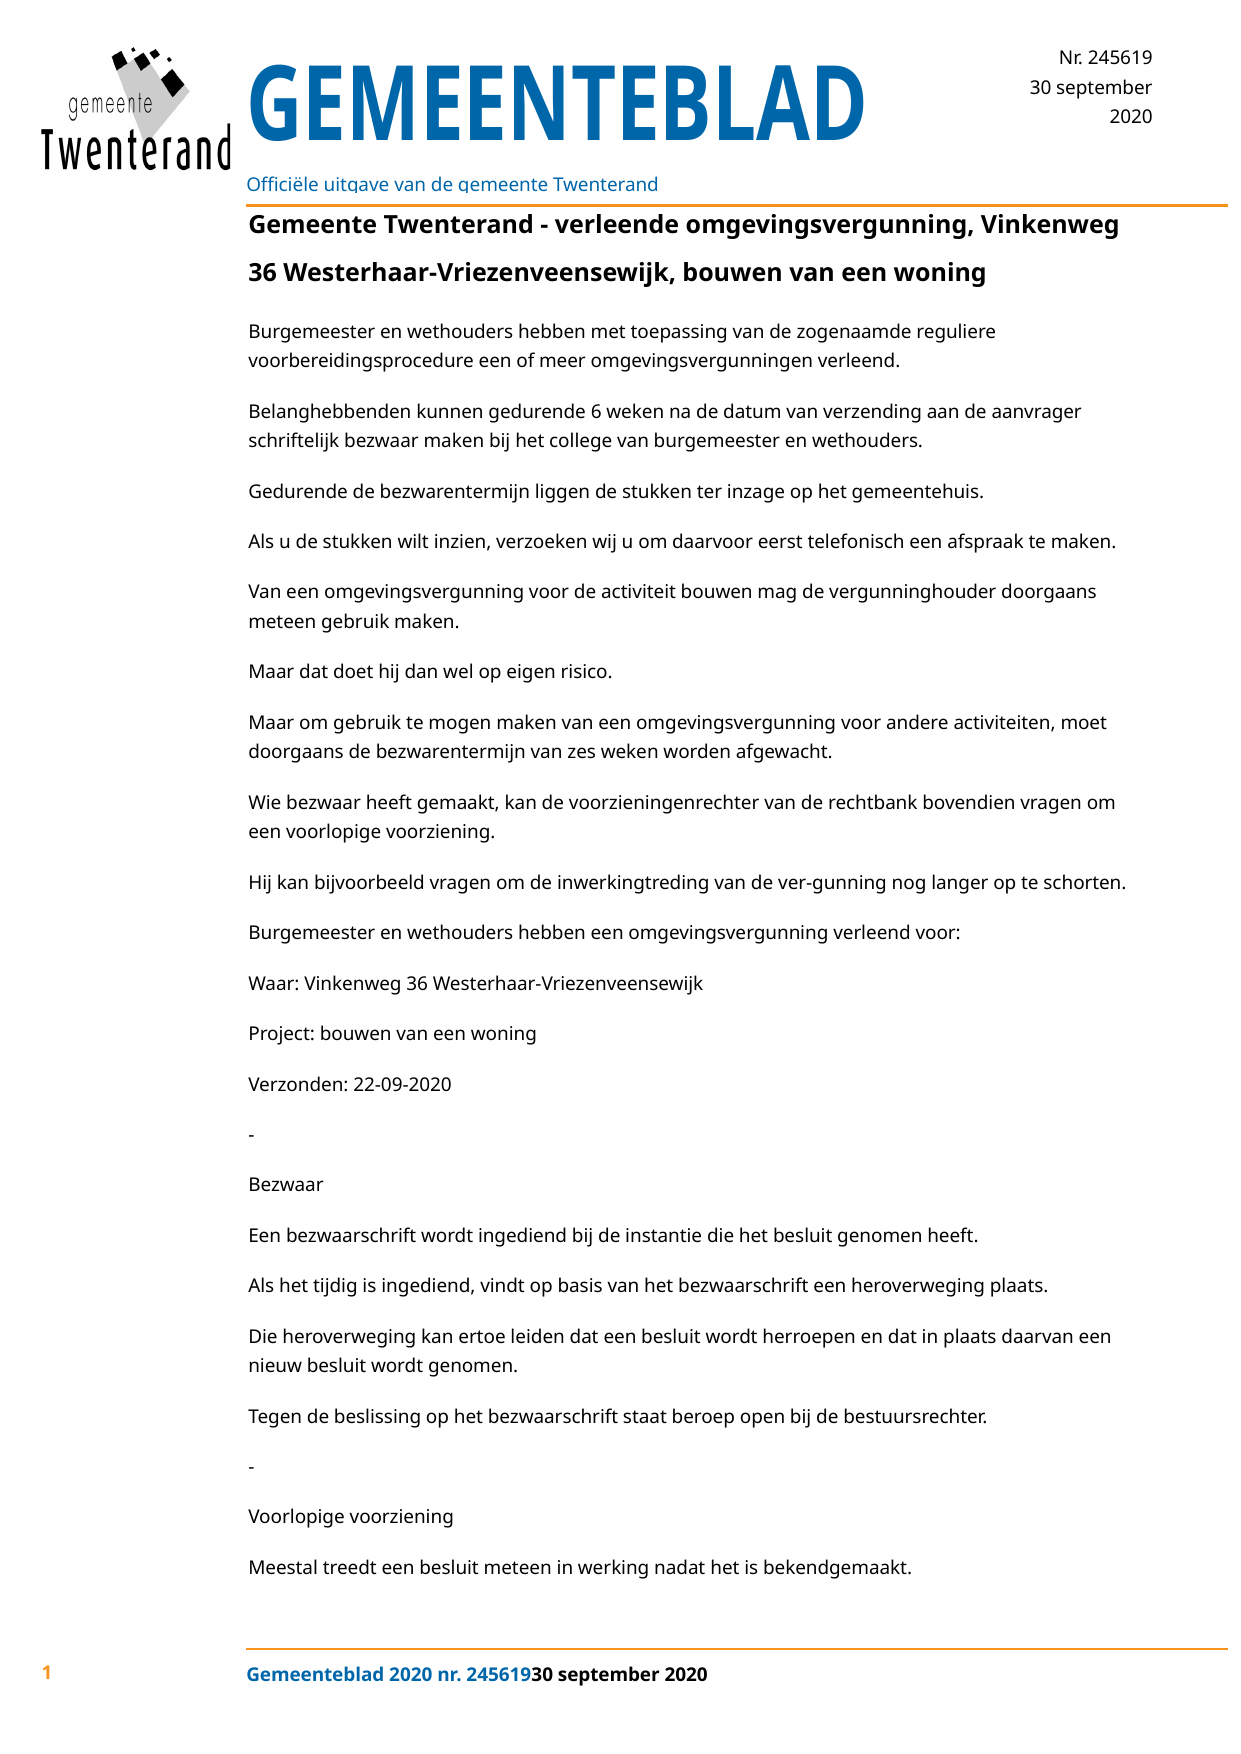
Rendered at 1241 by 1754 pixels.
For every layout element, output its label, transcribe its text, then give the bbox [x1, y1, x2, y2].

text Burgemeester en wethouders hebben een omgevingsvergunning verleend voor: [248, 919, 1152, 945]
text Meestal treedt een besluit meteen in werking nadat het is bekendgemaakt. [248, 1554, 1152, 1580]
text Voorlopige voorziening [248, 1504, 1152, 1529]
text Maar dat doet hij dan wel op eigen risico. [248, 659, 1152, 684]
text Die heroverweging kan ertoe leiden dat een besluit wordt herroepen en dat in plaats daarvan een nieuw besluit wordt genomen. [248, 1323, 1152, 1378]
text Hij kan bijvoorbeeld vragen om de inwerkingtreding van de ver-gunning nog langer op te schorten. [248, 869, 1152, 895]
text - [248, 1121, 1152, 1147]
text Als u de stukken wilt inzien, verzoeken wij u om daarvoor eerst telefonisch een afspraak te maken. [248, 528, 1152, 554]
text Gedurende de bezwarentermijn liggen de stukken ter inzage op het gemeentehuis. [248, 478, 1152, 504]
text Project: bouwen van een woning [248, 1020, 1152, 1046]
text - [248, 1453, 1152, 1479]
text Van een omgevingsvergunning voor de activiteit bouwen mag de vergunninghouder doorgaans meteen gebruik maken. [248, 579, 1152, 634]
text Burgemeester en wethouders hebben met toepassing van de zogenaamde reguliere voorbereidingsprocedure een of meer omgevingsvergunningen verleend. [248, 318, 1152, 373]
text Als het tijdig is ingediend, vindt op basis van het bezwaarschrift een heroverweging plaats. [248, 1272, 1152, 1298]
text Bezwaar [248, 1172, 1152, 1197]
text Een bezwaarschrift wordt ingediend bij de instantie die het besluit genomen heeft. [248, 1222, 1152, 1248]
text Wie bezwaar heeft gemaakt, kan de voorzieningenrechter van de rechtbank bovendien vragen om een voorlopige voorziening. [248, 789, 1152, 844]
text Waar: Vinkenweg 36 Westerhaar-Vriezenveensewijk [248, 970, 1152, 996]
picture [41, 47, 231, 172]
text Tegen de beslissing op het bezwaarschrift staat beroep open bij de bestuursrechter. [248, 1403, 1152, 1429]
text Verzonden: 22-09-2020 [248, 1071, 1152, 1097]
text Maar om gebruik te mogen maken van een omgevingsvergunning voor andere activiteiten, moet doorgaans de bezwarentermijn van zes weken worden afgewacht. [248, 709, 1152, 764]
text Gemeente Twenterand - verleende omgevingsvergunning, Vinkenweg 36 Westerhaar-Vriezenveensewijk, bouwen van een woning [248, 207, 1152, 288]
text Belanghebbenden kunnen gedurende 6 weken na de datum van verzending aan de aanvrager schriftelijk bezwaar maken bij het college van burgemeester en wethouders. [248, 398, 1152, 453]
